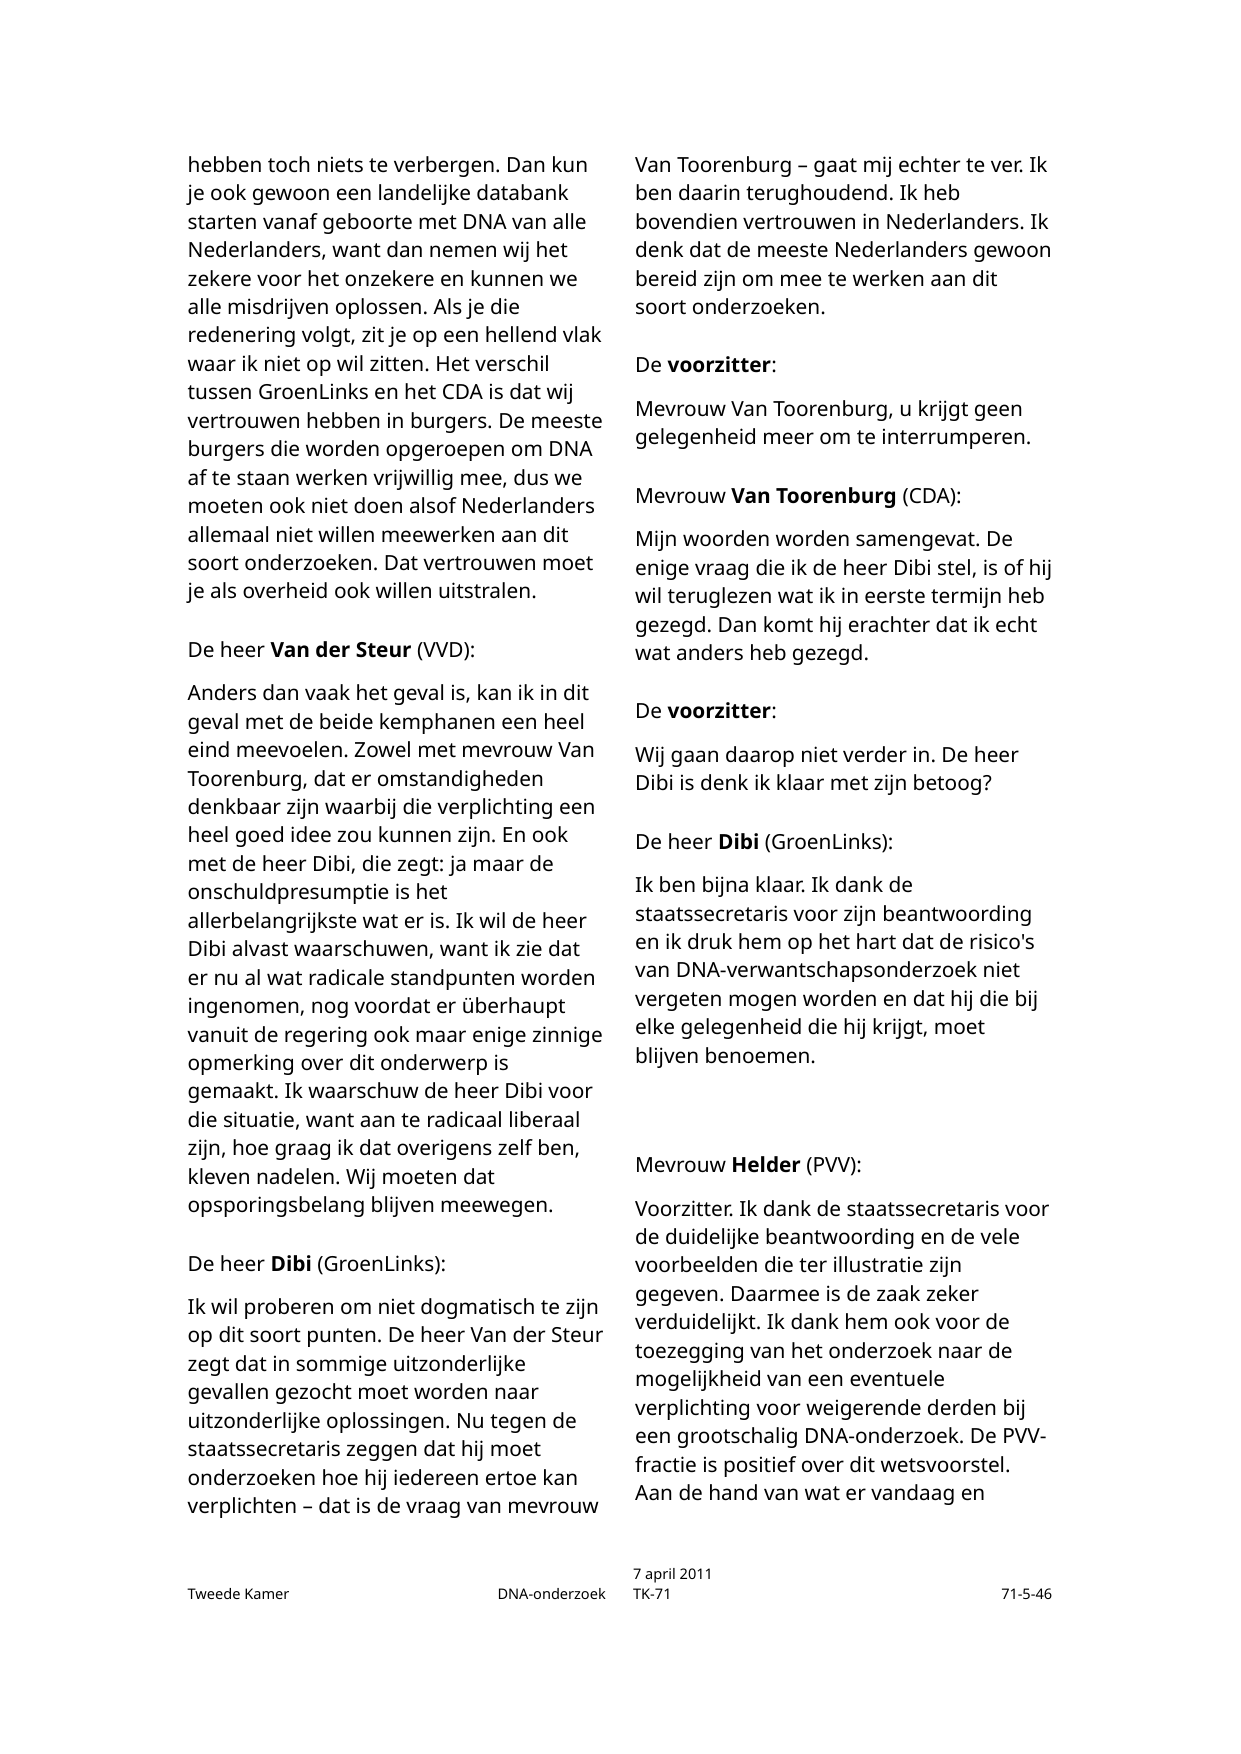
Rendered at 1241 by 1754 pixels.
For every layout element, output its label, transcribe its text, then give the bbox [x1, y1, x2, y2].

text Ik wil proberen om niet dogmatisch te zijn op dit soort punten. De heer Van der Steur zegt dat in sommige uitzonderlijke gevallen gezocht moet worden naar uitzonderlijke oplossingen. Nu tegen de staatssecretaris zeggen dat hij moet onderzoeken hoe hij iedereen ertoe kan verplichten – dat is de vraag van mevrouw [187, 1292, 605, 1520]
text hebben toch niets te verbergen. Dan kun je ook gewoon een landelijke databank starten vanaf geboorte met DNA van alle Nederlanders, want dan nemen wij het zekere voor het onzekere en kunnen we alle misdrijven oplossen. Als je die redenering volgt, zit je op een hellend vlak waar ik niet op wil zitten. Het verschil tussen GroenLinks en het CDA is dat wij vertrouwen hebben in burgers. De meeste burgers die worden opgeroepen om DNA af te staan werken vrijwillig mee, dus we moeten ook niet doen alsof Nederlanders allemaal niet willen meewerken aan dit soort onderzoeken. Dat vertrouwen moet je als overheid ook willen uitstralen. [187, 150, 605, 605]
text Mevrouw Van Toorenburg (CDA): [635, 481, 1053, 509]
text Mevrouw Helder (PVV): [635, 1150, 1053, 1179]
text De heer Dibi (GroenLinks): [187, 1249, 605, 1277]
text De heer Dibi (GroenLinks): [635, 827, 1053, 855]
text De heer Van der Steur (VVD): [187, 635, 605, 663]
text Mevrouw Van Toorenburg, u krijgt geen gelegenheid meer om te interrumperen. [635, 394, 1053, 451]
text De voorzitter: [635, 351, 1053, 379]
text  [635, 1099, 1053, 1128]
text Van Toorenburg – gaat mij echter te ver. Ik ben daarin terughoudend. Ik heb bovendien vertrouwen in Nederlanders. Ik denk dat de meeste Nederlanders gewoon bereid zijn om mee te werken aan dit soort onderzoeken. [635, 150, 1053, 321]
text De voorzitter: [635, 697, 1053, 725]
text Voorzitter. Ik dank de staatssecretaris voor de duidelijke beantwoording en de vele voorbeelden die ter illustratie zijn gegeven. Daarmee is de zaak zeker verduidelijkt. Ik dank hem ook voor de toezegging van het onderzoek naar de mogelijkheid van een eventuele verplichting voor weigerende derden bij een grootschalig DNA-onderzoek. De PVV-fractie is positief over dit wetsvoorstel. Aan de hand van wat er vandaag en [635, 1194, 1053, 1507]
text Wij gaan daarop niet verder in. De heer Dibi is denk ik klaar met zijn betoog? [635, 740, 1053, 797]
text Mijn woorden worden samengevat. De enige vraag die ik de heer Dibi stel, is of hij wil teruglezen wat ik in eerste termijn heb gezegd. Dan komt hij erachter dat ik echt wat anders heb gezegd. [635, 524, 1053, 667]
text Anders dan vaak het geval is, kan ik in dit geval met de beide kemphanen een heel eind meevoelen. Zowel met mevrouw Van Toorenburg, dat er omstandigheden denkbaar zijn waarbij die verplichting een heel goed idee zou kunnen zijn. En ook met de heer Dibi, die zegt: ja maar de onschuldpresumptie is het allerbelangrijkste wat er is. Ik wil de heer Dibi alvast waarschuwen, want ik zie dat er nu al wat radicale standpunten worden ingenomen, nog voordat er überhaupt vanuit de regering ook maar enige zinnige opmerking over dit onderwerp is gemaakt. Ik waarschuw de heer Dibi voor die situatie, want aan te radicaal liberaal zijn, hoe graag ik dat overigens zelf ben, kleven nadelen. Wij moeten dat opsporingsbelang blijven meewegen. [187, 678, 605, 1219]
text Ik ben bijna klaar. Ik dank de staatssecretaris voor zijn beantwoording en ik druk hem op het hart dat de risico's van DNA-verwantschapsonderzoek niet vergeten mogen worden en dat hij die bij elke gelegenheid die hij krijgt, moet blijven benoemen. [635, 870, 1053, 1069]
